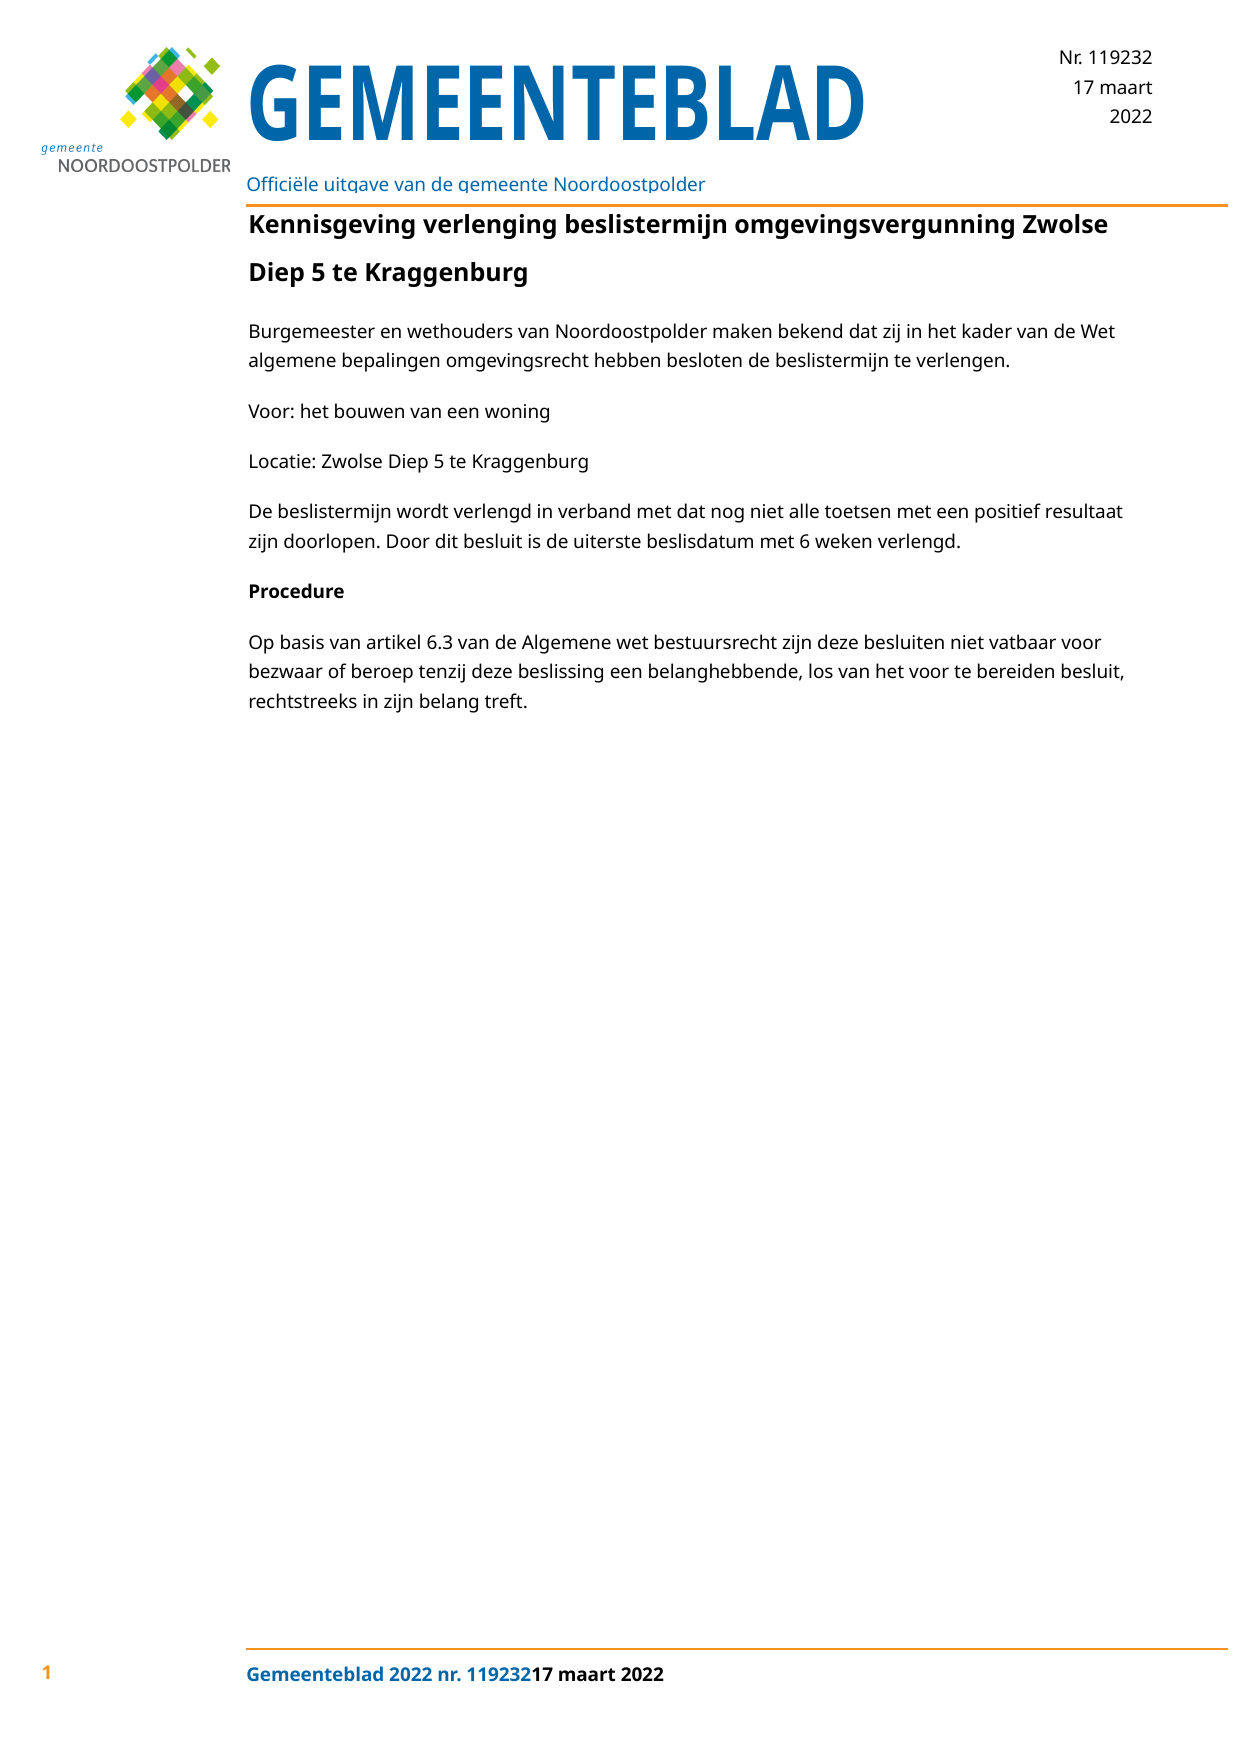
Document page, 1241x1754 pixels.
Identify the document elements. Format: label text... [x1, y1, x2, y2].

text De beslistermijn wordt verlengd in verband met​ ​​dat nog niet alle toetsen met een positief resultaat zijn doorlopen. Door dit besluit is de uiterste beslisdatum met 6 weken verlengd. [248, 499, 1152, 554]
text Op basis van artikel 6.3 van de Algemene wet bestuursrecht zijn deze besluiten niet vatbaar voor bezwaar of beroep tenzij deze beslissing een belanghebbende, los van het voor te bereiden besluit, rechtstreeks in zijn belang treft. [248, 629, 1152, 714]
text Burgemeester en wethouders van Noordoostpolder maken bekend dat zij in het kader van de Wet algemene bepalingen omgevingsrecht hebben besloten de beslistermijn te verlengen. [248, 318, 1152, 373]
text Procedure [248, 579, 1152, 604]
text Kennisgeving verlenging beslistermijn omgevingsvergunning Zwolse Diep 5 te Kraggenburg [248, 207, 1152, 288]
picture [41, 47, 231, 172]
text Voor: het bouwen van een woning [248, 398, 1152, 424]
text Locatie: Zwolse Diep 5 te Kraggenburg [248, 448, 1152, 474]
